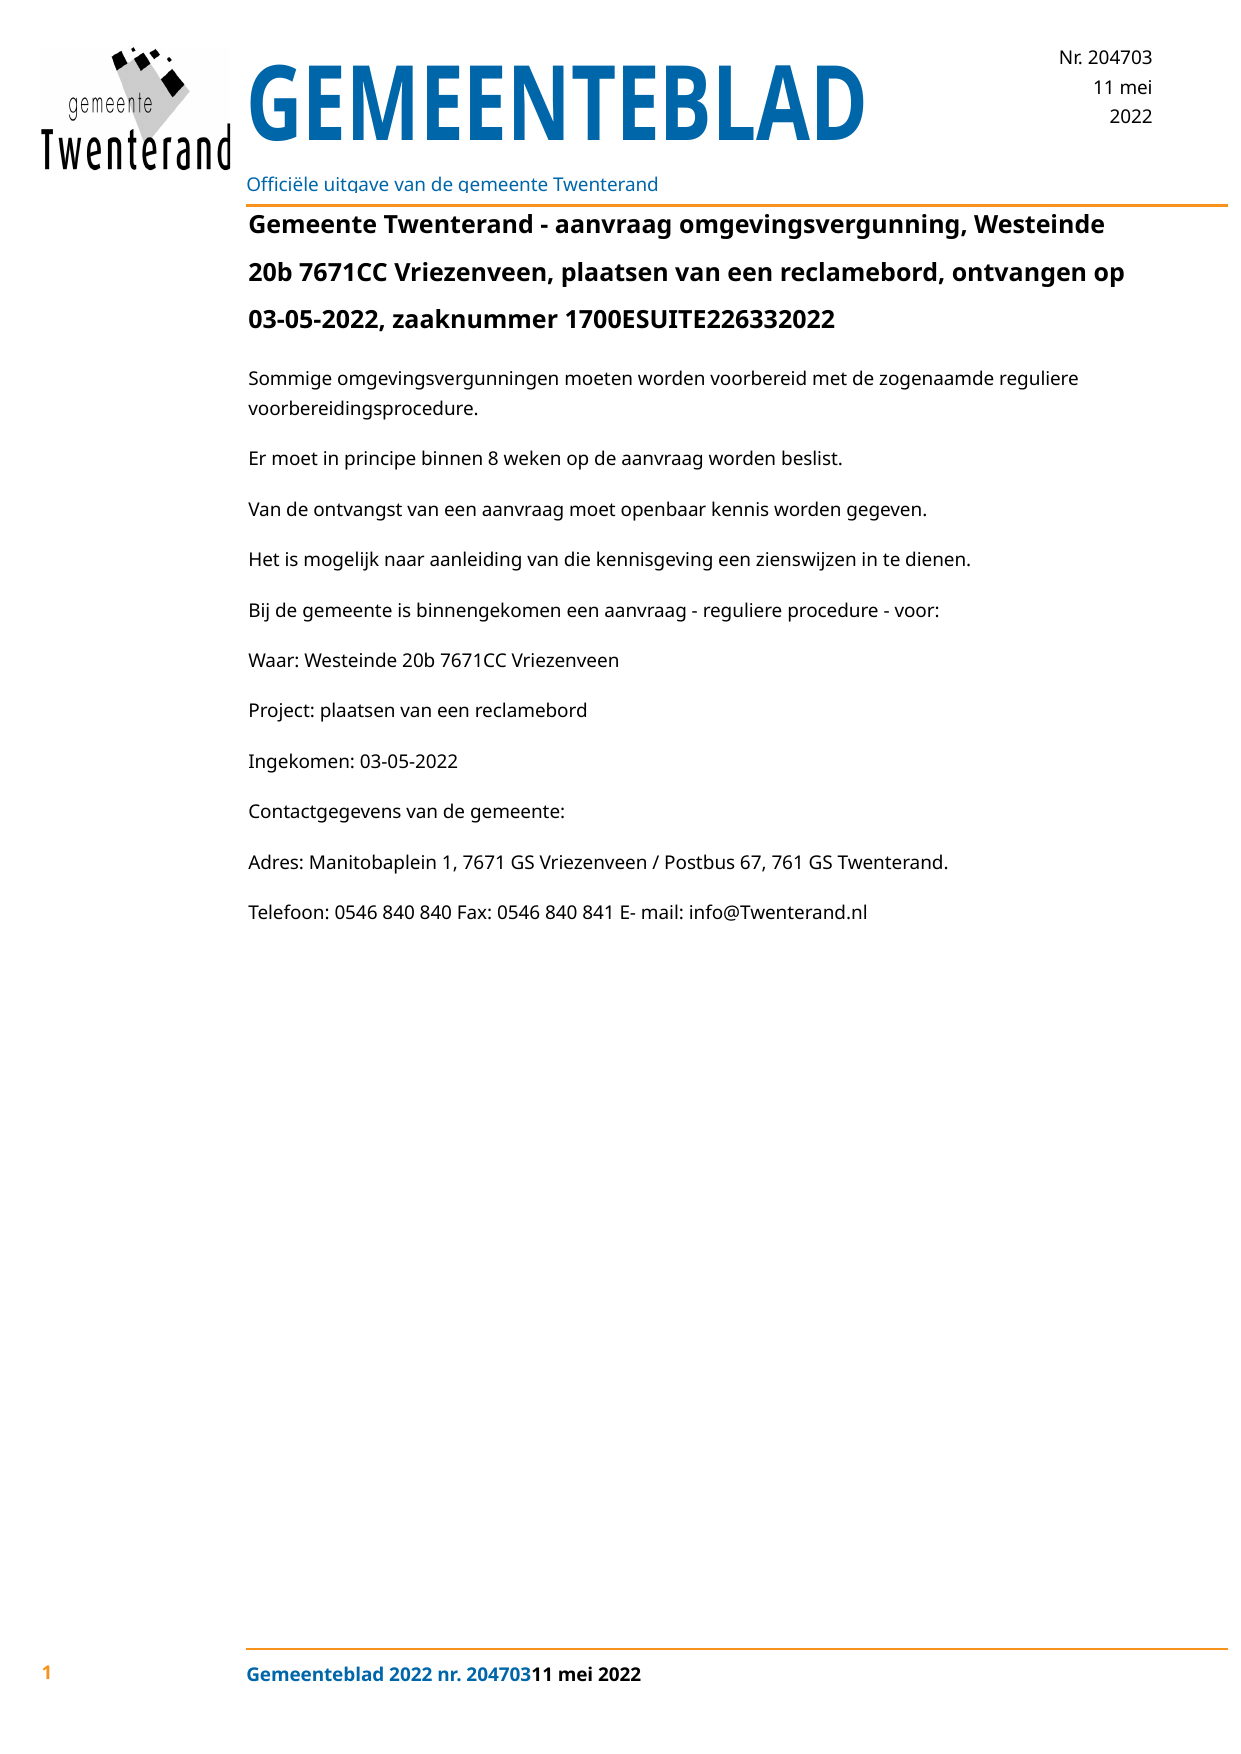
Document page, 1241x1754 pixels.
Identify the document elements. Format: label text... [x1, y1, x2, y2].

text Bij de gemeente is binnengekomen een aanvraag - reguliere procedure - voor: [248, 597, 1152, 622]
text Sommige omgevingsvergunningen moeten worden voorbereid met de zogenaamde reguliere voorbereidingsprocedure. [248, 366, 1152, 421]
text Telefoon: 0546 840 840 Fax: 0546 840 841 E- mail: info@Twenterand.nl [248, 899, 1152, 925]
text Adres: Manitobaplein 1, 7671 GS Vriezenveen / Postbus 67, 761 GS Twenterand. [248, 849, 1152, 874]
text Er moet in principe binnen 8 weken op de aanvraag worden beslist. [248, 446, 1152, 471]
picture [41, 47, 231, 172]
text Van de ontvangst van een aanvraag moet openbaar kennis worden gegeven. [248, 496, 1152, 522]
text Gemeente Twenterand - aanvraag omgevingsvergunning, Westeinde 20b 7671CC Vriezenveen, plaatsen van een reclamebord, ontvangen op 03-05-2022, zaaknummer 1700ESUITE226332022 [248, 207, 1152, 336]
text Het is mogelijk naar aanleiding van die kennisgeving een zienswijzen in te dienen. [248, 546, 1152, 572]
text Project: plaatsen van een reclamebord [248, 698, 1152, 723]
text Contactgegevens van de gemeente: [248, 798, 1152, 824]
text Ingekomen: 03-05-2022 [248, 748, 1152, 774]
text Waar: Westeinde 20b 7671CC Vriezenveen [248, 647, 1152, 673]
